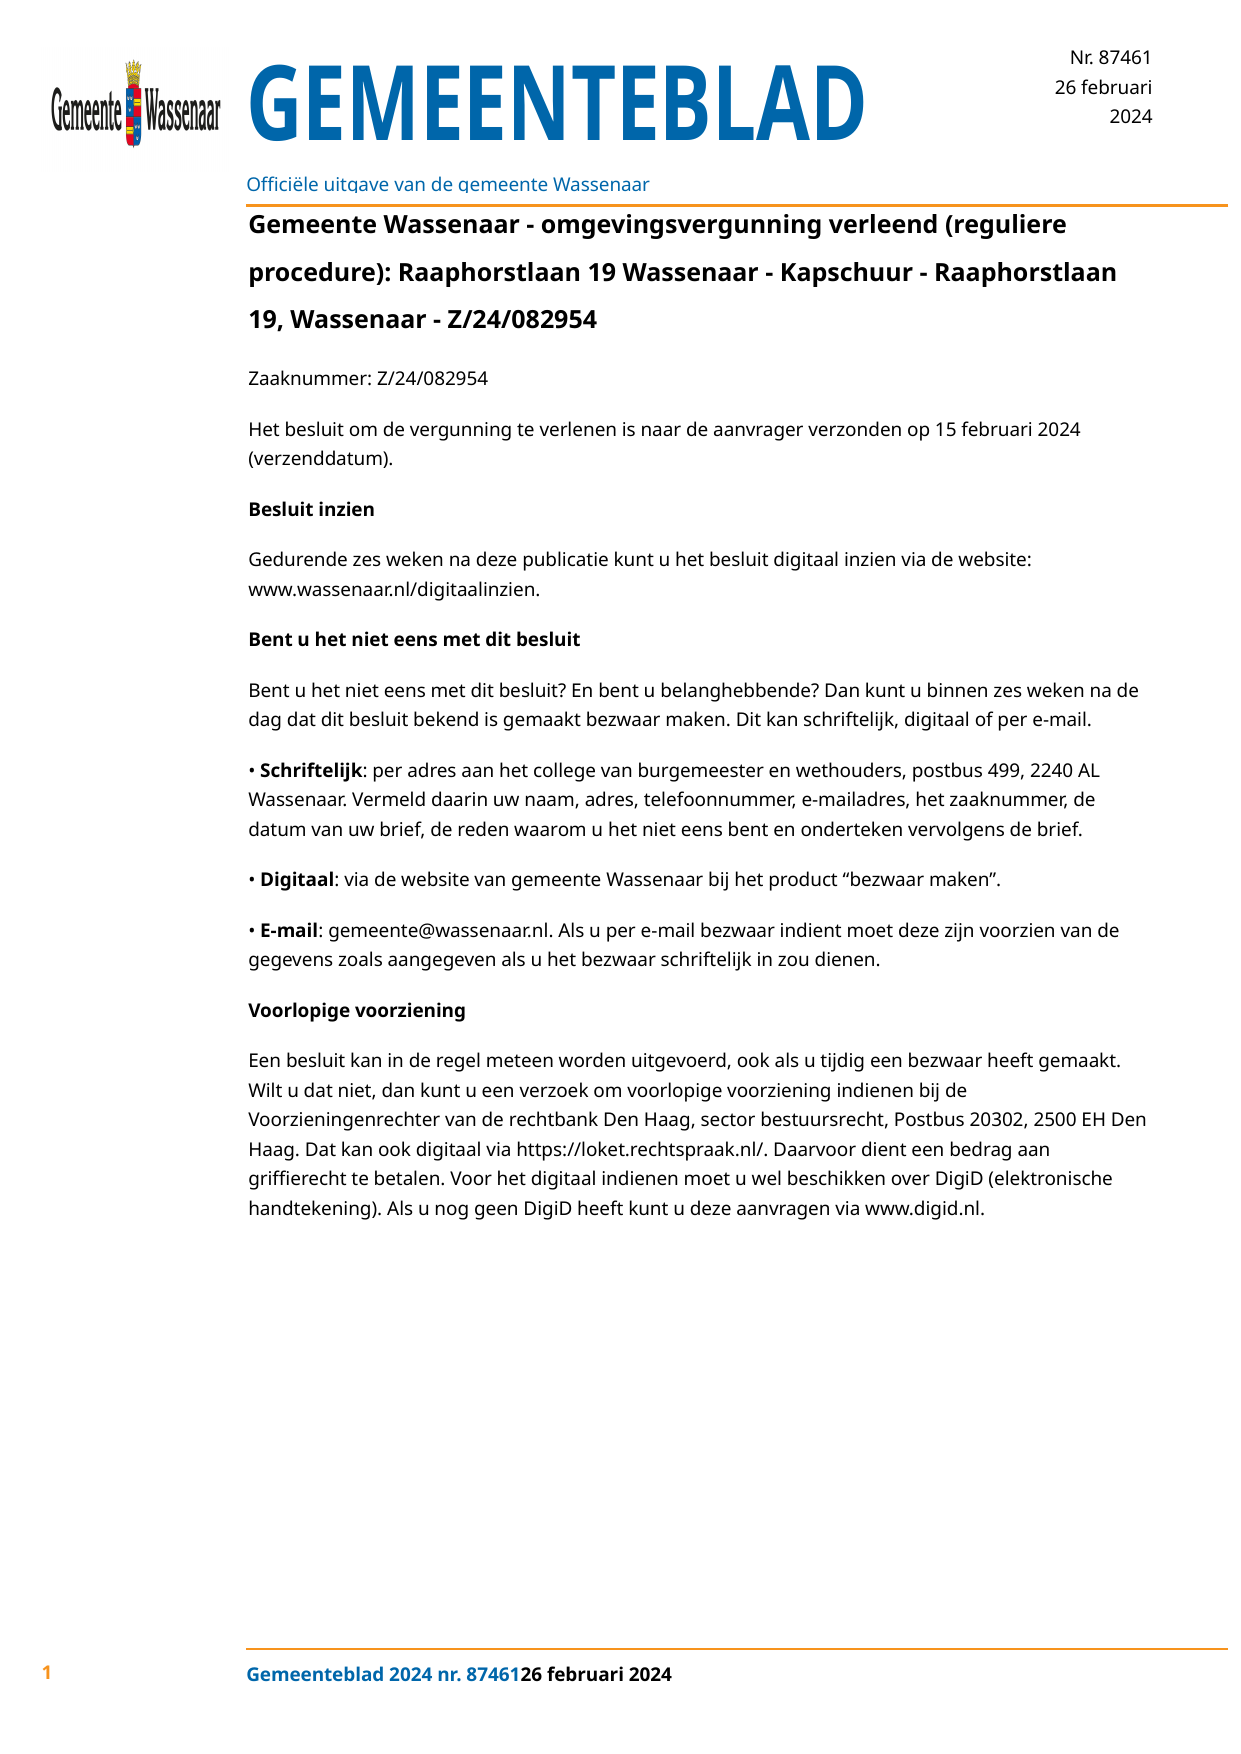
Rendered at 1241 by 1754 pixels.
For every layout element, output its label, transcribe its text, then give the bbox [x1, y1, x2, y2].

text Gedurende zes weken na deze publicatie kunt u het besluit digitaal inzien via de website: www.wassenaar.nl/digitaalinzien. [248, 546, 1152, 602]
text Gemeente Wassenaar - omgevingsvergunning verleend (reguliere procedure): Raaphorstlaan 19 Wassenaar - Kapschuur - Raaphorstlaan 19, Wassenaar - Z/24/082954 [248, 207, 1152, 336]
picture [41, 47, 231, 172]
text Zaaknummer: Z/24/082954 [248, 366, 1152, 391]
text Het besluit om de vergunning te verlenen is naar de aanvrager verzonden op 15 februari 2024 (verzenddatum). [248, 416, 1152, 471]
text • Digitaal: via de website van gemeente Wassenaar bij het product “bezwaar maken”. [248, 866, 1152, 892]
text Voorlopige voorziening [248, 997, 1152, 1022]
text Een besluit kan in de regel meteen worden uitgevoerd, ook als u tijdig een bezwaar heeft gemaakt. Wilt u dat niet, dan kunt u een verzoek om voorlopige voorziening indienen bij de Voorzieningenrechter van de rechtbank Den Haag, sector bestuursrecht, Postbus 20302, 2500 EH Den Haag. Dat kan ook digitaal via https://loket.rechtspraak.nl/. Daarvoor dient een bedrag aan griffierecht te betalen. Voor het digitaal indienen moet u wel beschikken over DigiD (elektronische handtekening). Als u nog geen DigiD heeft kunt u deze aanvragen via www.digid.nl. [248, 1047, 1152, 1221]
text • Schriftelijk: per adres aan het college van burgemeester en wethouders, postbus 499, 2240 AL Wassenaar. Vermeld daarin uw naam, adres, telefoonnummer, e-mailadres, het zaaknummer, de datum van uw brief, de reden waarom u het niet eens bent en onderteken vervolgens de brief. [248, 757, 1152, 842]
text • E-mail: gemeente@wassenaar.nl. Als u per e-mail bezwaar indient moet deze zijn voorzien van de gegevens zoals aangegeven als u het bezwaar schriftelijk in zou dienen. [248, 917, 1152, 972]
text Bent u het niet eens met dit besluit? En bent u belanghebbende? Dan kunt u binnen zes weken na de dag dat dit besluit bekend is gemaakt bezwaar maken. Dit kan schriftelijk, digitaal of per e-mail. [248, 677, 1152, 732]
text Bent u het niet eens met dit besluit [248, 626, 1152, 652]
text Besluit inzien [248, 496, 1152, 522]
